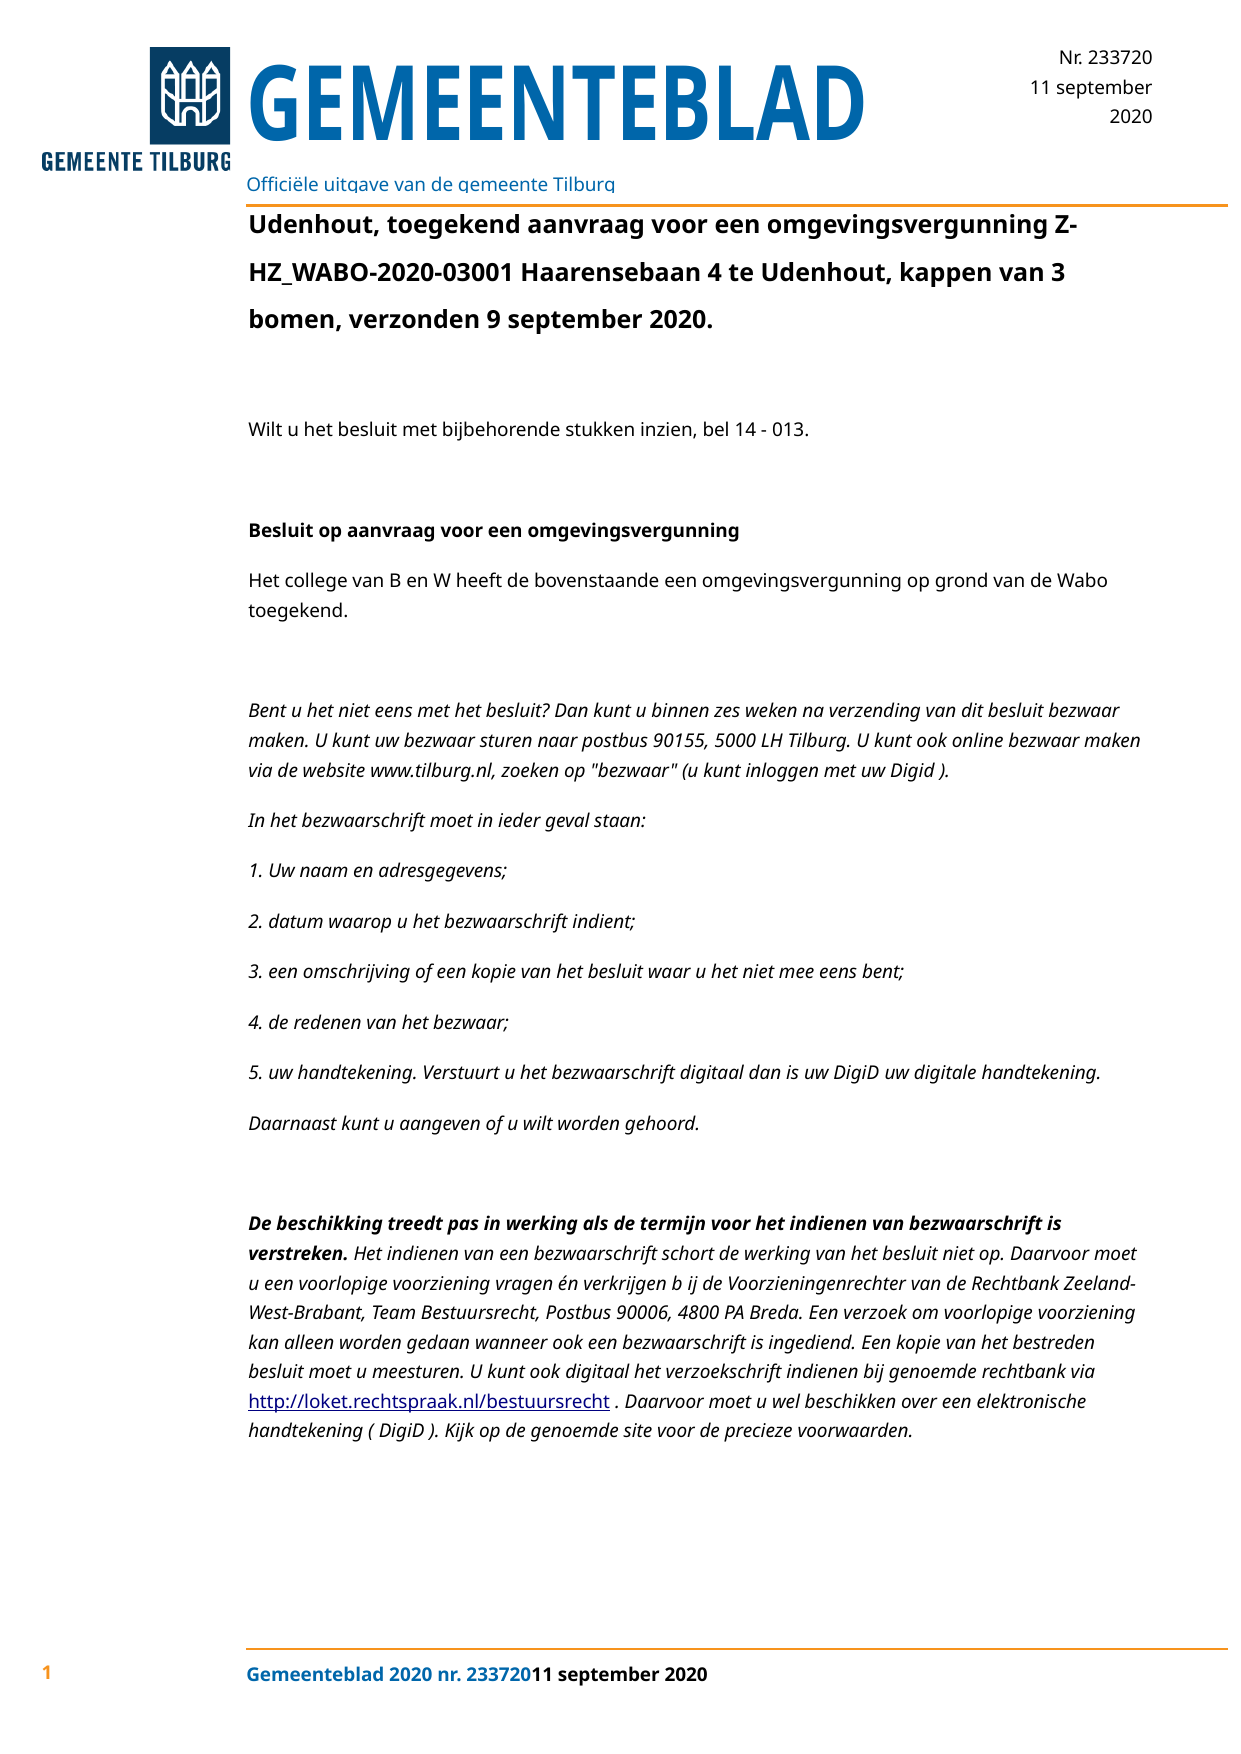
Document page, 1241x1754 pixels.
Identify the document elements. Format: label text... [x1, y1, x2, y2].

text 2. datum waarop u het bezwaarschrift indient; [248, 908, 1152, 934]
text Daarnaast kunt u aangeven of u wilt worden gehoord. [248, 1110, 1152, 1135]
text 3. een omschrijving of een kopie van het besluit waar u het niet mee eens bent; [248, 958, 1152, 984]
text Besluit op aanvraag voor een omgevingsvergunning [248, 517, 1152, 542]
text Het college van B en W heeft de bovenstaande een omgevingsvergunning op grond van de Wabo toegekend. [248, 567, 1152, 622]
text Wilt u het besluit met bijbehorende stukken inzien, bel 14 - 013. [248, 416, 1152, 442]
text Bent u het niet eens met het besluit? Dan kunt u binnen zes weken na verzending van dit besluit bezwaar maken. U kunt uw bezwaar sturen naar postbus 90155, 5000 LH Tilburg. U kunt ook online bezwaar maken via de website www.tilburg.nl, zoeken op "bezwaar" (u kunt inloggen met uw Digid ). [248, 698, 1152, 782]
text 1. Uw naam en adresgegevens; [248, 858, 1152, 883]
text In het bezwaarschrift moet in ieder geval staan: [248, 807, 1152, 833]
text 5. uw handtekening. Verstuurt u het bezwaarschrift digitaal dan is uw DigiD uw digitale handtekening. [248, 1059, 1152, 1085]
picture [41, 47, 231, 172]
text Udenhout, toegekend aanvraag voor een omgevingsvergunning Z-HZ_WABO-2020-03001 Haarensebaan 4 te Udenhout, kappen van 3 bomen, verzonden 9 september 2020. [248, 207, 1152, 336]
text 4. de redenen van het bezwaar; [248, 1009, 1152, 1034]
text De beschikking treedt pas in werking als de termijn voor het indienen van bezwaarschrift is verstreken. Het indienen van een bezwaarschrift schort de werking van het besluit niet op. Daarvoor moet u een voorlopige voorziening vragen én verkrijgen b ij de Voorzieningenrechter van de Rechtbank Zeeland-West-Brabant, Team Bestuursrecht, Postbus 90006, 4800 PA Breda. Een verzoek om voorlopige voorziening kan alleen worden gedaan wanneer ook een bezwaarschrift is ingediend. Een kopie van het bestreden besluit moet u meesturen. U kunt ook digitaal het verzoekschrift indienen bij genoemde rechtbank via http://loket.rechtspraak.nl/bestuursrecht . Daarvoor moet u wel beschikken over een elektronische handtekening ( DigiD ). Kijk op de genoemde site voor de precieze voorwaarden. [248, 1211, 1152, 1443]
